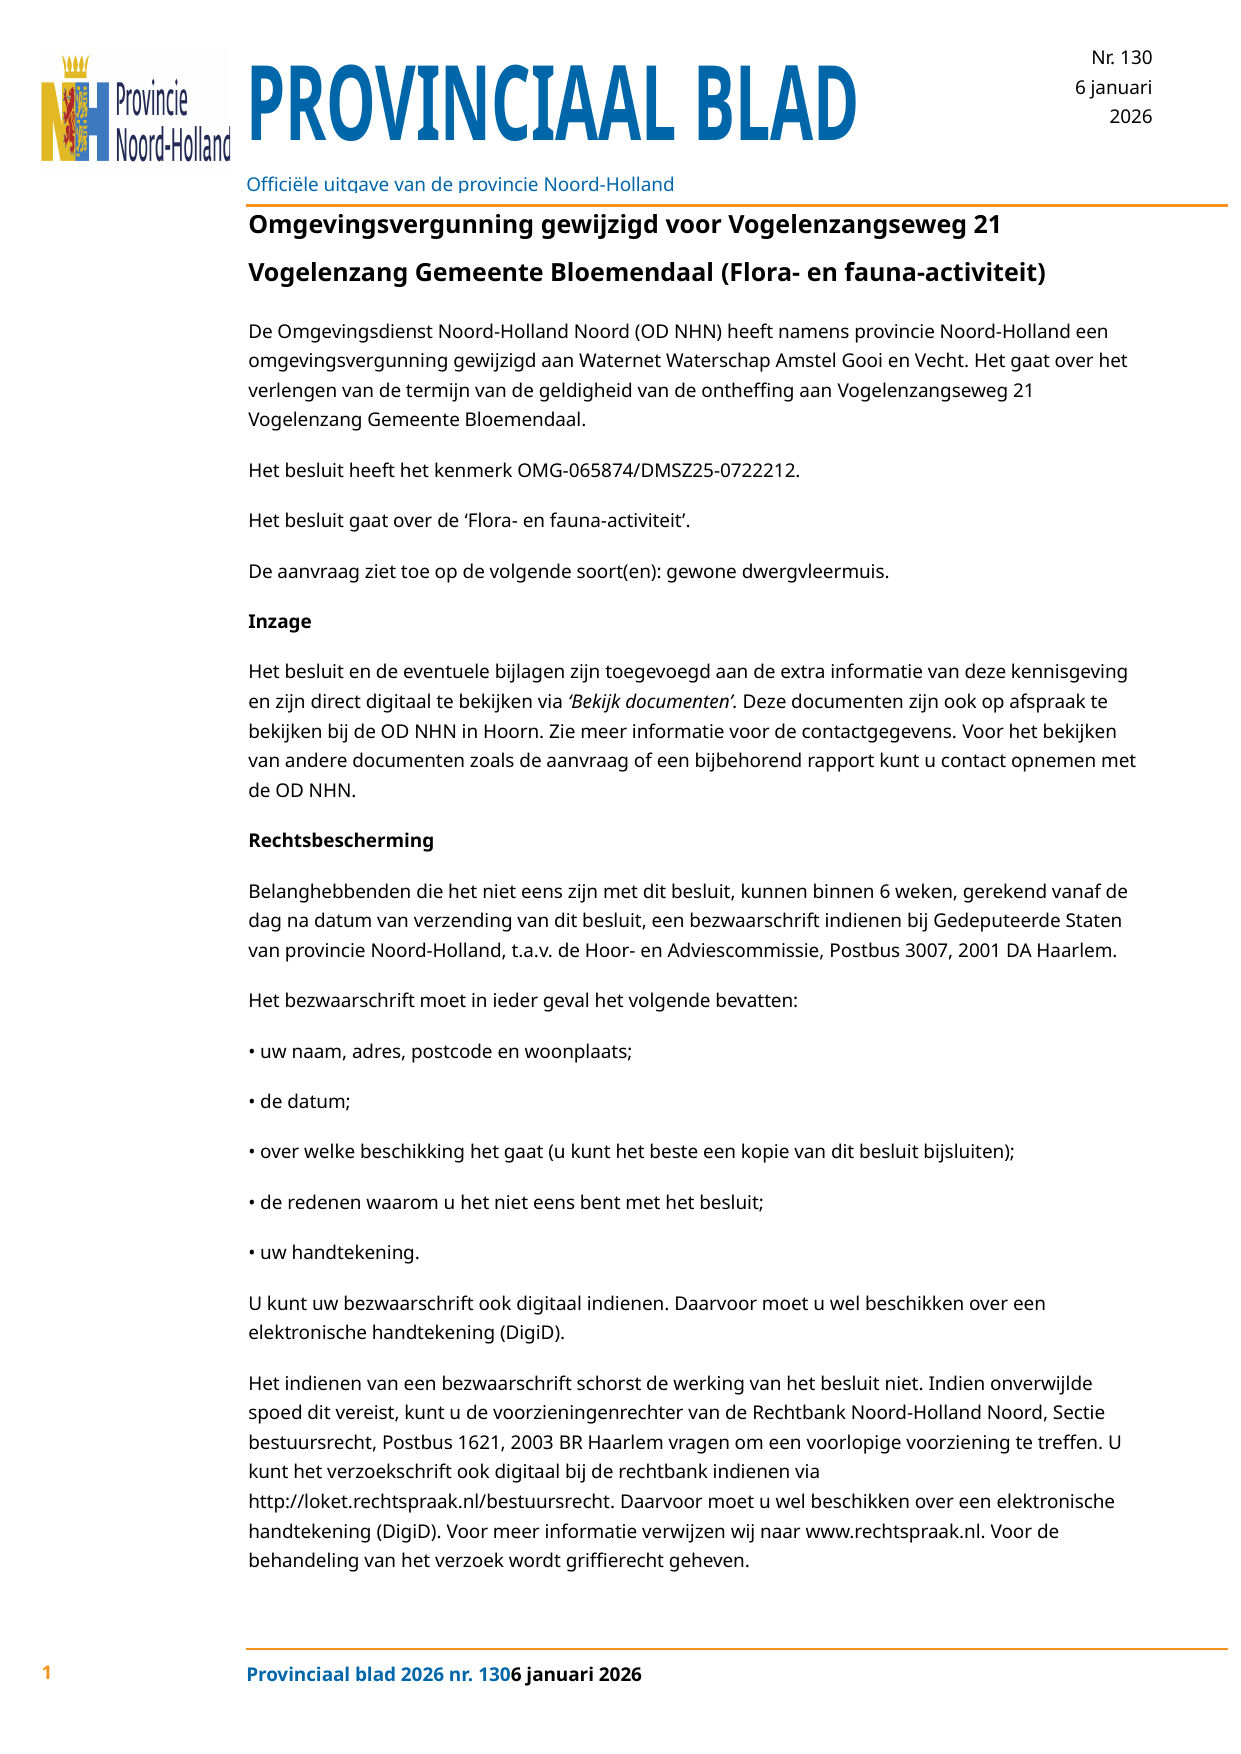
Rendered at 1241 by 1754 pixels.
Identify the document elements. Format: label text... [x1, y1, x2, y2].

text Het besluit heeft het kenmerk OMG-065874/DMSZ25-0722212. [248, 457, 1152, 483]
text Het besluit en de eventuele bijlagen zijn toegevoegd aan de extra informatie van deze kennisgeving en zijn direct digitaal te bekijken via ‘Bekijk documenten’. Deze documenten zijn ook op afspraak te bekijken bij de OD NHN in Hoorn. Zie meer informatie voor de contactgegevens. Voor het bekijken van andere documenten zoals de aanvraag of een bijbehorend rapport kunt u contact opnemen met de OD NHN. [248, 659, 1152, 803]
text Het bezwaarschrift moet in ieder geval het volgende bevatten: [248, 987, 1152, 1013]
text • uw handtekening. [248, 1239, 1152, 1265]
text Het indienen van een bezwaarschrift schorst de werking van het besluit niet. Indien onverwijlde spoed dit vereist, kunt u de voorzieningenrechter van de Rechtbank Noord-Holland Noord, Sectie bestuursrecht, Postbus 1621, 2003 BR Haarlem vragen om een voorlopige voorziening te treffen. U kunt het verzoekschrift ook digitaal bij de rechtbank indienen via http://loket.rechtspraak.nl/bestuursrecht. Daarvoor moet u wel beschikken over een elektronische handtekening (DigiD). Voor meer informatie verwijzen wij naar www.rechtspraak.nl. Voor de behandeling van het verzoek wordt griffierecht geheven. [248, 1370, 1152, 1573]
text Inzage [248, 608, 1152, 634]
text Het besluit gaat over de ‘Flora- en fauna-activiteit’. [248, 507, 1152, 533]
text U kunt uw bezwaarschrift ook digitaal indienen. Daarvoor moet u wel beschikken over een elektronische handtekening (DigiD). [248, 1290, 1152, 1345]
text • de datum; [248, 1088, 1152, 1114]
picture [41, 47, 231, 172]
text • de redenen waarom u het niet eens bent met het besluit; [248, 1189, 1152, 1215]
text De Omgevingsdienst Noord-Holland Noord (OD NHN) heeft namens provincie Noord-Holland een omgevingsvergunning gewijzigd aan Waternet Waterschap Amstel Gooi en Vecht. Het gaat over het verlengen van de termijn van de geldigheid van de ontheffing aan Vogelenzangseweg 21 Vogelenzang Gemeente Bloemendaal. [248, 318, 1152, 432]
text De aanvraag ziet toe op de volgende soort(en): gewone dwergvleermuis. [248, 558, 1152, 584]
text Belanghebbenden die het niet eens zijn met dit besluit, kunnen binnen 6 weken, gerekend vanaf de dag na datum van verzending van dit besluit, een bezwaarschrift indienen bij Gedeputeerde Staten van provincie Noord-Holland, t.a.v. de Hoor- en Adviescommissie, Postbus 3007, 2001 DA Haarlem. [248, 878, 1152, 963]
text • uw naam, adres, postcode en woonplaats; [248, 1038, 1152, 1064]
text Rechtsbescherming [248, 827, 1152, 853]
text Omgevingsvergunning gewijzigd voor Vogelenzangseweg 21 Vogelenzang Gemeente Bloemendaal (Flora- en fauna-activiteit) [248, 207, 1152, 288]
text • over welke beschikking het gaat (u kunt het beste een kopie van dit besluit bijsluiten); [248, 1139, 1152, 1164]
